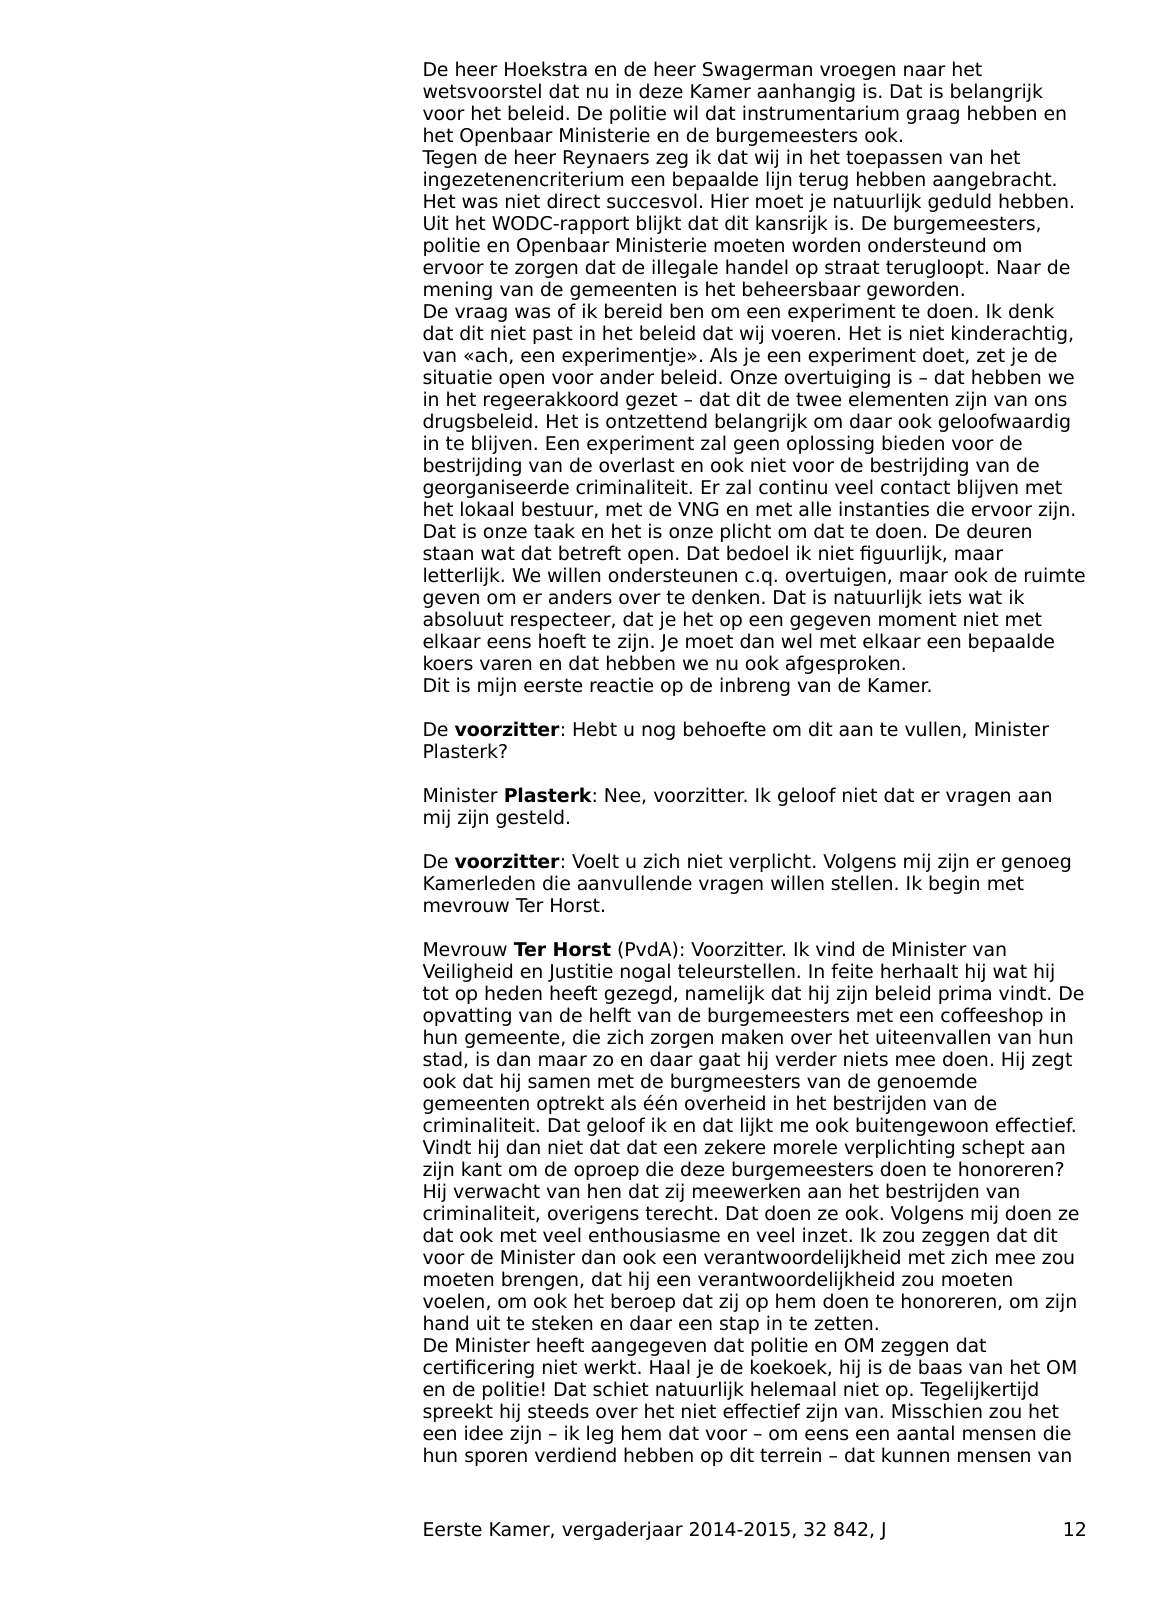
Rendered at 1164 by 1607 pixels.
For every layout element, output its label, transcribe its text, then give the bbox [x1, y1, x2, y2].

text De vraag was of ik bereid ben om een experiment te doen. Ik denk dat dit niet past in het beleid dat wij voeren. Het is niet kinderachtig, van «ach, een experimentje». Als je een experiment doet, zet je de situatie open voor ander beleid. Onze overtuiging is – dat hebben we in het regeerakkoord gezet – dat dit de twee elementen zijn van ons drugsbeleid. Het is ontzettend belangrijk om daar ook geloofwaardig in te blijven. Een experiment zal geen oplossing bieden voor de bestrijding van de overlast en ook niet voor de bestrijding van de georganiseerde criminaliteit. Er zal continu veel contact blijven met het lokaal bestuur, met de VNG en met alle instanties die ervoor zijn. Dat is onze taak en het is onze plicht om dat te doen. De deuren staan wat dat betreft open. Dat bedoel ik niet figuurlijk, maar letterlijk. We willen ondersteunen c.q. overtuigen, maar ook de ruimte geven om er anders over te denken. Dat is natuurlijk iets wat ik absoluut respecteer, dat je het op een gegeven moment niet met elkaar eens hoeft te zijn. Je moet dan wel met elkaar een bepaalde koers varen en dat hebben we nu ook afgesproken. [422, 301, 1087, 674]
text De Minister heeft aangegeven dat politie en OM zeggen dat certificering niet werkt. Haal je de koekoek, hij is de baas van het OM en de politie! Dat schiet natuurlijk helemaal niet op. Tegelijkertijd spreekt hij steeds over het niet effectief zijn van. Misschien zou het een idee zijn – ik leg hem dat voor – om eens een aantal mensen die hun sporen verdiend hebben op dit terrein – dat kunnen mensen van [422, 1335, 1087, 1467]
text De heer Hoekstra en de heer Swagerman vroegen naar het wetsvoorstel dat nu in deze Kamer aanhangig is. Dat is belangrijk voor het beleid. De politie wil dat instrumentarium graag hebben en het Openbaar Ministerie en de burgemeesters ook. [422, 59, 1087, 147]
text Minister Plasterk: Nee, voorzitter. Ik geloof niet dat er vragen aan mij zijn gesteld. [422, 785, 1087, 829]
text Mevrouw Ter Horst (PvdA): Voorzitter. Ik vind de Minister van Veiligheid en Justitie nogal teleurstellen. In feite herhaalt hij wat hij tot op heden heeft gezegd, namelijk dat hij zijn beleid prima vindt. De opvatting van de helft van de burgemeesters met een coffeeshop in hun gemeente, die zich zorgen maken over het uiteenvallen van hun stad, is dan maar zo en daar gaat hij verder niets mee doen. Hij zegt ook dat hij samen met de burgmeesters van de genoemde gemeenten optrekt als één overheid in het bestrijden van de criminaliteit. Dat geloof ik en dat lijkt me ook buitengewoon effectief. Vindt hij dan niet dat dat een zekere morele verplichting schept aan zijn kant om de oproep die deze burgemeesters doen te honoreren? Hij verwacht van hen dat zij meewerken aan het bestrijden van criminaliteit, overigens terecht. Dat doen ze ook. Volgens mij doen ze dat ook met veel enthousiasme en veel inzet. Ik zou zeggen dat dit voor de Minister dan ook een verantwoordelijkheid met zich mee zou moeten brengen, dat hij een verantwoordelijkheid zou moeten voelen, om ook het beroep dat zij op hem doen te honoreren, om zijn hand uit te steken en daar een stap in te zetten. [422, 939, 1087, 1335]
text Dit is mijn eerste reactie op de inbreng van de Kamer. [422, 674, 1087, 696]
text Tegen de heer Reynaers zeg ik dat wij in het toepassen van het ingezetenencriterium een bepaalde lijn terug hebben aangebracht. Het was niet direct succesvol. Hier moet je natuurlijk geduld hebben. Uit het WODC-rapport blijkt dat dit kansrijk is. De burgemeesters, politie en Openbaar Ministerie moeten worden ondersteund om ervoor te zorgen dat de illegale handel op straat terugloopt. Naar de mening van de gemeenten is het beheersbaar geworden. [422, 147, 1087, 301]
text De voorzitter: Voelt u zich niet verplicht. Volgens mij zijn er genoeg Kamerleden die aanvullende vragen willen stellen. Ik begin met mevrouw Ter Horst. [422, 851, 1087, 917]
text De voorzitter: Hebt u nog behoefte om dit aan te vullen, Minister Plasterk? [422, 719, 1087, 763]
